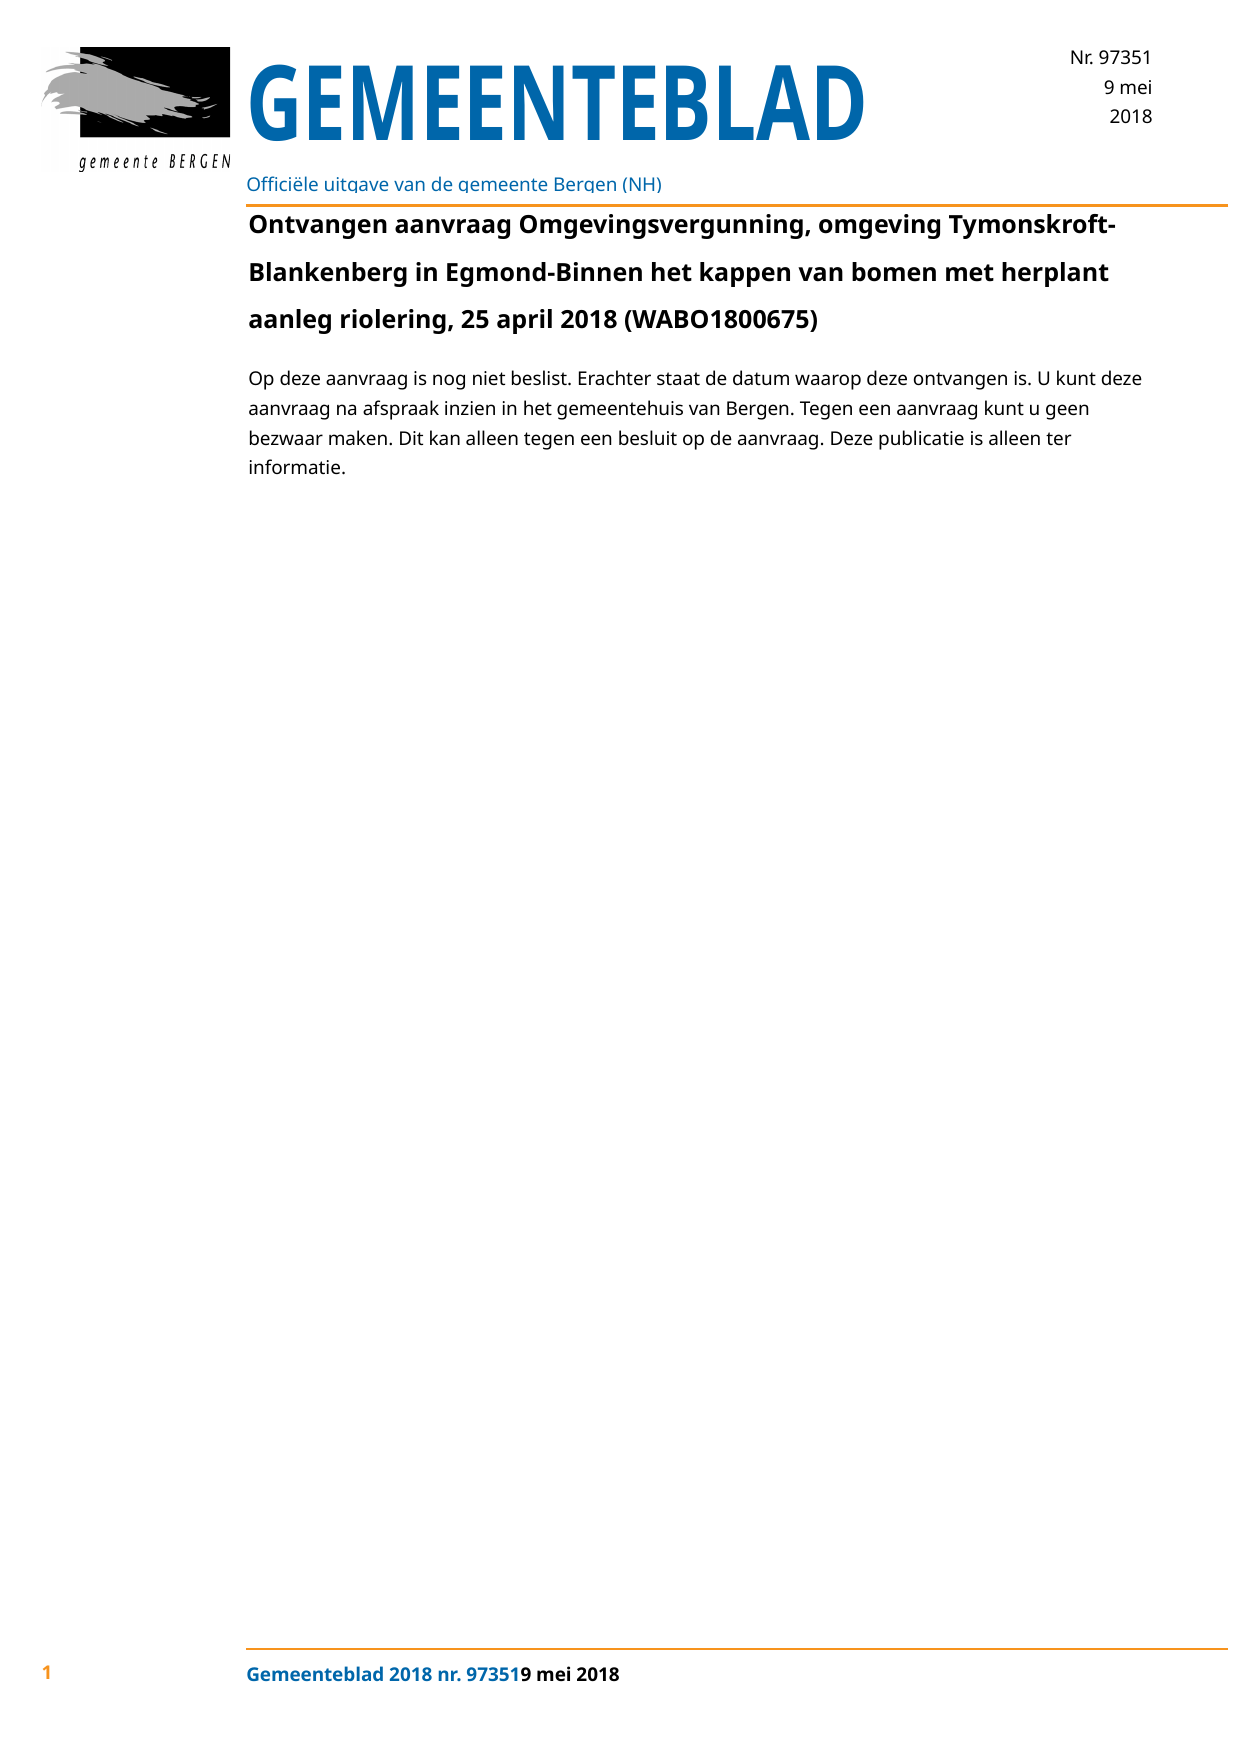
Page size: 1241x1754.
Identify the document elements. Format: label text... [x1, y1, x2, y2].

text Op deze aanvraag is nog niet beslist. Erachter staat de datum waarop deze ontvangen is. U kunt deze aanvraag na afspraak inzien in het gemeentehuis van Bergen. Tegen een aanvraag kunt u geen bezwaar maken. Dit kan alleen tegen een besluit op de aanvraag. Deze publicatie is alleen ter informatie. [248, 366, 1152, 480]
text Ontvangen aanvraag Omgevingsvergunning, omgeving Tymonskroft-Blankenberg in Egmond-Binnen het kappen van bomen met herplant aanleg riolering, 25 april 2018 (WABO1800675) [248, 207, 1152, 336]
picture [41, 47, 231, 172]
